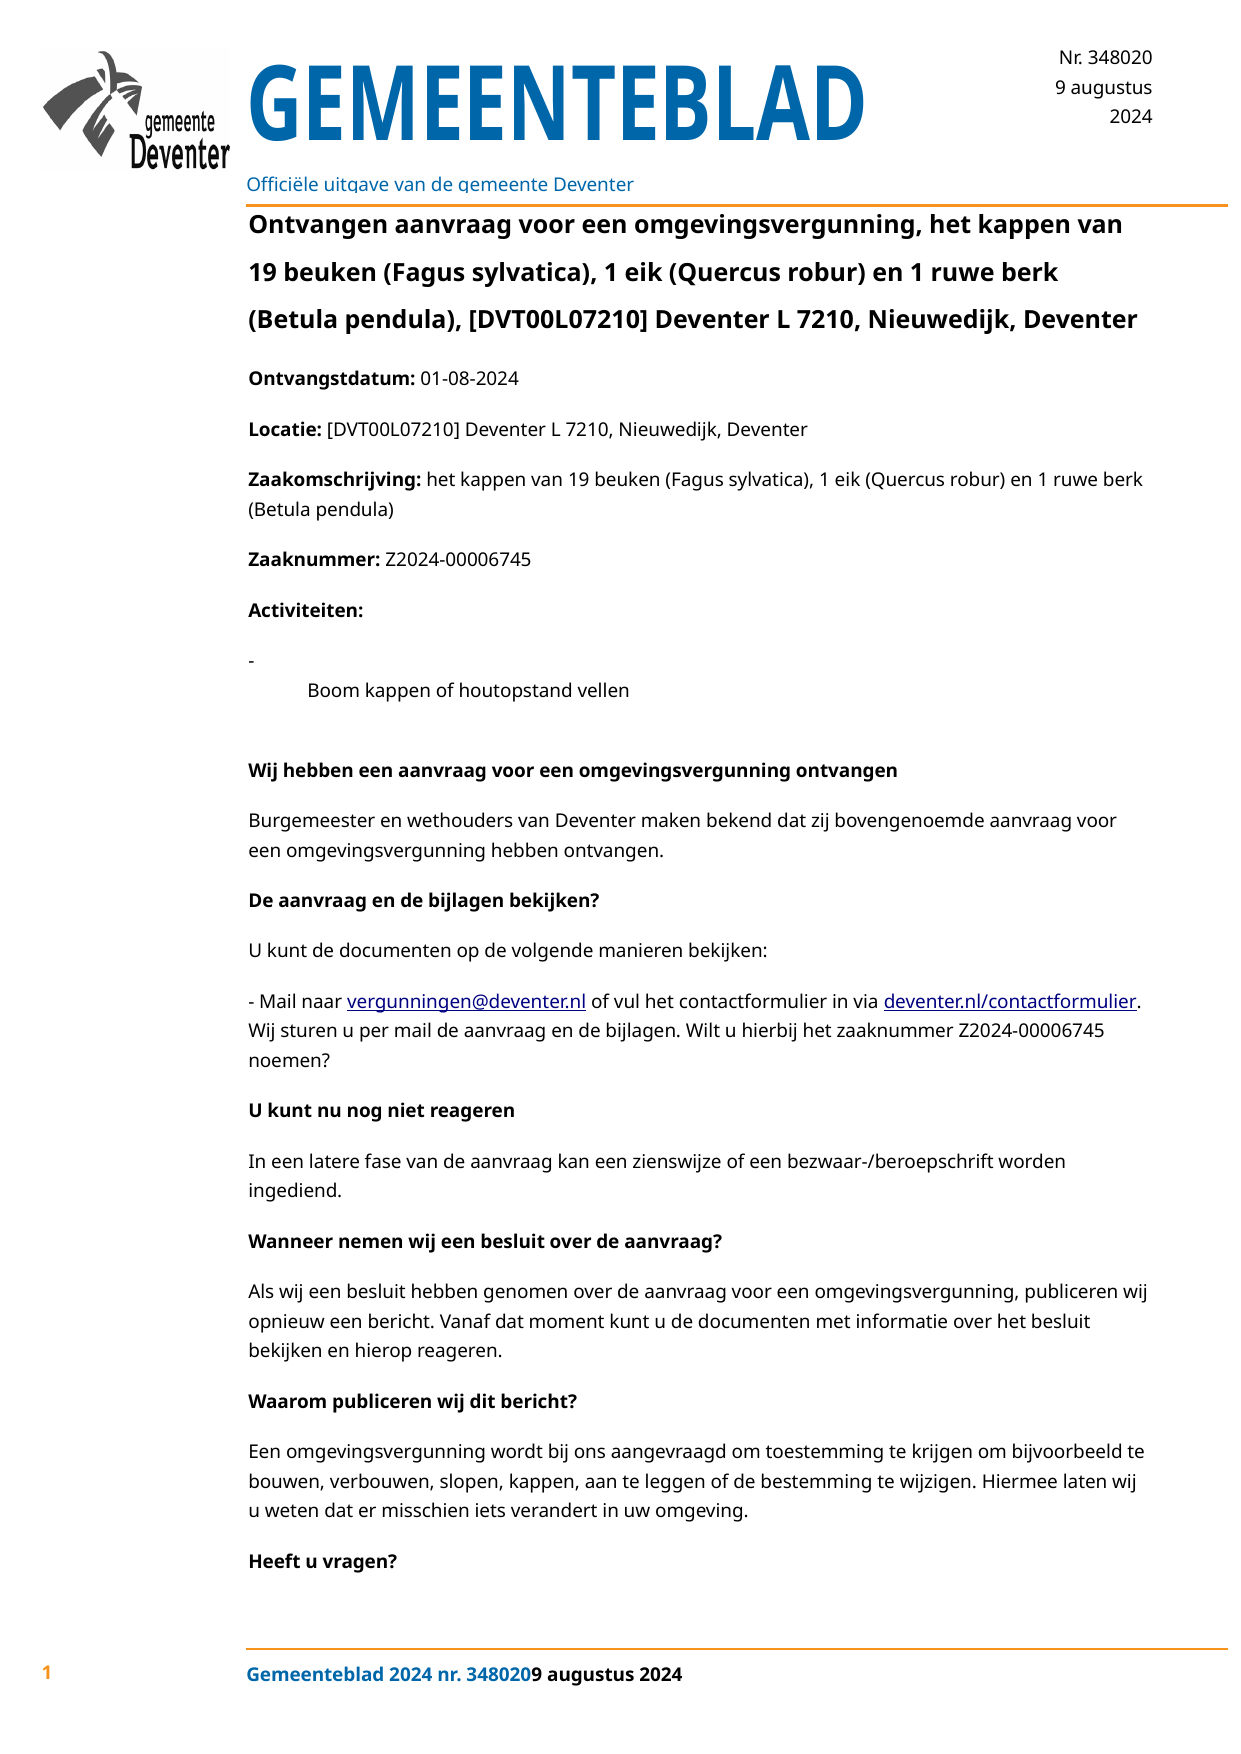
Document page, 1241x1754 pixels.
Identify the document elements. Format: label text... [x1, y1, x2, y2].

picture [41, 47, 231, 172]
text Als wij een besluit hebben genomen over de aanvraag voor een omgevingsvergunning, publiceren wij opnieuw een bericht. Vanaf dat moment kunt u de documenten met informatie over het besluit bekijken en hierop reageren. [248, 1278, 1152, 1363]
text Waarom publiceren wij dit bericht? [248, 1388, 1152, 1414]
text Locatie: [DVT00L07210] Deventer L 7210, Nieuwedijk, Deventer [248, 416, 1152, 442]
text Een omgevingsvergunning wordt bij ons aangevraagd om toestemming te krijgen om bijvoorbeeld te bouwen, verbouwen, slopen, kappen, aan te leggen of de bestemming te wijzigen. Hiermee laten wij u weten dat er misschien iets verandert in uw omgeving. [248, 1438, 1152, 1523]
text Wij hebben een aanvraag voor een omgevingsvergunning ontvangen [248, 757, 1152, 782]
text U kunt nu nog niet reageren [248, 1098, 1152, 1123]
text Activiteiten: [248, 597, 1152, 622]
text Heeft u vragen? [248, 1548, 1152, 1574]
list Boom kappen of houtopstand vellen [248, 677, 1152, 702]
text Burgemeester en wethouders van Deventer maken bekend dat zij bovengenoemde aanvraag voor een omgevingsvergunning hebben ontvangen. [248, 807, 1152, 862]
text Ontvangen aanvraag voor een omgevingsvergunning, het kappen van 19 beuken (Fagus sylvatica), 1 eik (Quercus robur) en 1 ruwe berk (Betula pendula), [DVT00L07210] Deventer L 7210, Nieuwedijk, Deventer [248, 207, 1152, 336]
text De aanvraag en de bijlagen bekijken? [248, 887, 1152, 913]
text U kunt de documenten op de volgende manieren bekijken: [248, 938, 1152, 963]
text In een latere fase van de aanvraag kan een zienswijze of een bezwaar-/beroepschrift worden ingediend. [248, 1148, 1152, 1203]
text Zaakomschrijving: het kappen van 19 beuken (Fagus sylvatica), 1 eik (Quercus robur) en 1 ruwe berk (Betula pendula) [248, 466, 1152, 522]
text Ontvangstdatum: 01-08-2024 [248, 366, 1152, 391]
text Wanneer nemen wij een besluit over de aanvraag? [248, 1228, 1152, 1254]
text Zaaknummer: Z2024-00006745 [248, 546, 1152, 572]
text - Mail naar vergunningen@deventer.nl of vul het contactformulier in via deventer.nl/contactformulier. Wij sturen u per mail de aanvraag en de bijlagen. Wilt u hierbij het zaaknummer Z2024-00006745 noemen? [248, 988, 1152, 1073]
